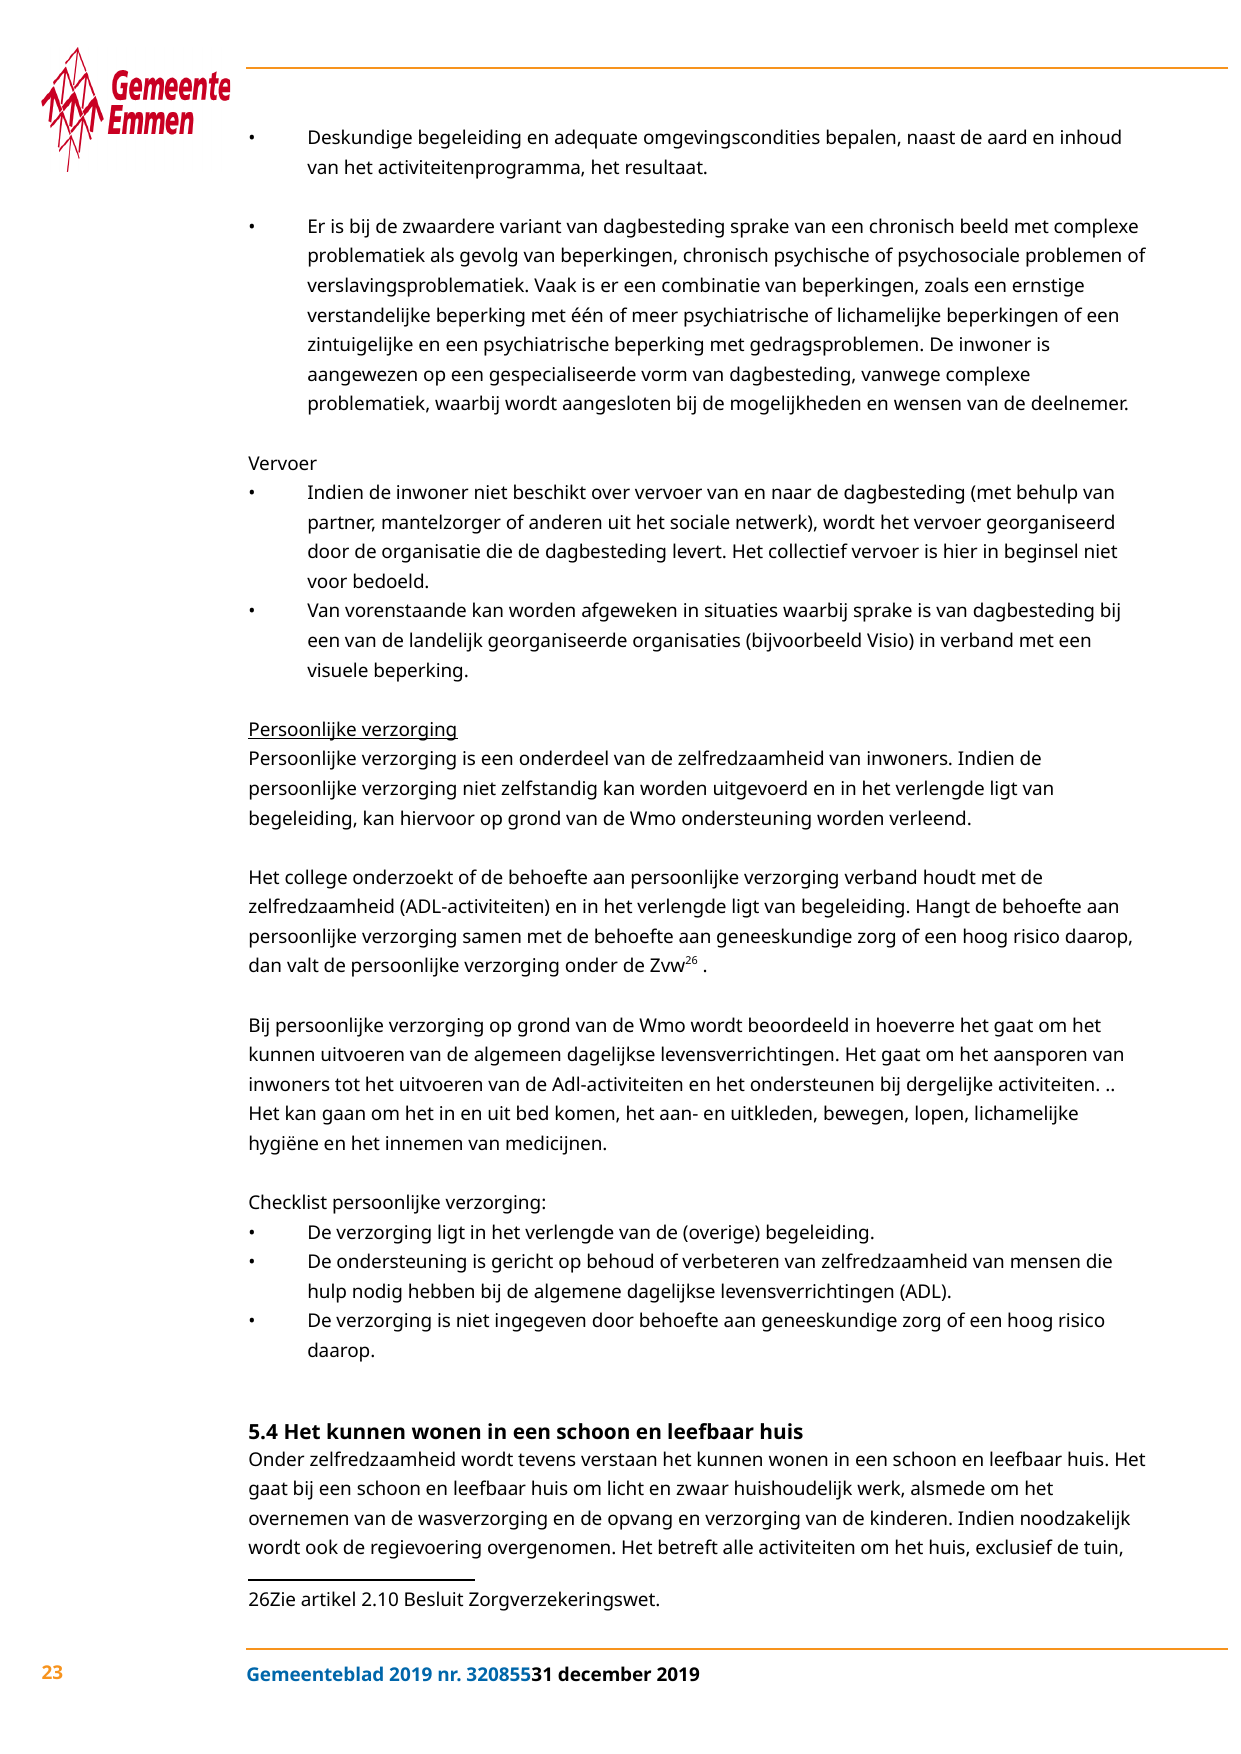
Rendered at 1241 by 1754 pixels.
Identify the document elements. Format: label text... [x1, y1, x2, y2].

list Deskundige begeleiding en adequate omgevingscondities bepalen, naast de aard en inhoud van het activiteitenprogramma, het resultaat. [248, 124, 1152, 180]
list Van vorenstaande kan worden afgeweken in situaties waarbij sprake is van dagbesteding bij een van de landelijk georganiseerde organisaties (bijvoorbeeld Visio) in verband met een visuele beperking. [248, 598, 1152, 683]
picture [41, 47, 231, 172]
text 5.4 Het kunnen wonen in een schoon en leefbaar huis [248, 1417, 1152, 1446]
text Het college onderzoekt of de behoefte aan persoonlijke verzorging verband houdt met de zelfredzaamheid (ADL-activiteiten) en in het verlengde ligt van begeleiding. Hangt de behoefte aan persoonlijke verzorging samen met de behoefte aan geneeskundige zorg of een hoog risico daarop, dan valt de persoonlijke verzorging onder de Zvw . [248, 864, 1152, 978]
list De verzorging ligt in het verlengde van de (overige) begeleiding. [248, 1219, 1152, 1245]
list De ondersteuning is gericht op behoud of verbeteren van zelfredzaamheid van mensen die hulp nodig hebben bij de algemene dagelijkse levensverrichtingen (ADL). [248, 1248, 1152, 1304]
text Zie artikel 2.10 Besluit Zorgverzekeringswet. [248, 1586, 1152, 1612]
text Checklist persoonlijke verzorging: [248, 1189, 1152, 1215]
text Vervoer [248, 450, 1152, 476]
list Indien de inwoner niet beschikt over vervoer van en naar de dagbesteding (met behulp van partner, mantelzorger of anderen uit het sociale netwerk), wordt het vervoer georganiseerd door de organisatie die de dagbesteding levert. Het collectief vervoer is hier in beginsel niet voor bedoeld. [248, 479, 1152, 594]
text Persoonlijke verzorging [248, 716, 1152, 742]
text Bij persoonlijke verzorging op grond van de Wmo wordt beoordeeld in hoeverre het gaat om het kunnen uitvoeren van de algemeen dagelijkse levensverrichtingen. Het gaat om het aansporen van inwoners tot het uitvoeren van de Adl-activiteiten en het ondersteunen bij dergelijke activiteiten. .. Het kan gaan om het in en uit bed komen, het aan- en uitkleden, bewegen, lopen, lichamelijke hygiëne en het innemen van medicijnen. [248, 1012, 1152, 1156]
text Persoonlijke verzorging is een onderdeel van de zelfredzaamheid van inwoners. Indien de persoonlijke verzorging niet zelfstandig kan worden uitgevoerd en in het verlengde ligt van begeleiding, kan hiervoor op grond van de Wmo ondersteuning worden verleend. [248, 746, 1152, 831]
list De verzorging is niet ingegeven door behoefte aan geneeskundige zorg of een hoog risico daarop. [248, 1308, 1152, 1363]
list Er is bij de zwaardere variant van dagbesteding sprake van een chronisch beeld met complexe problematiek als gevolg van beperkingen, chronisch psychische of psychosociale problemen of verslavingsproblematiek. Vaak is er een combinatie van beperkingen, zoals een ernstige verstandelijke beperking met één of meer psychiatrische of lichamelijke beperkingen of een zintuigelijke en een psychiatrische beperking met gedragsproblemen. De inwoner is aangewezen op een gespecialiseerde vorm van dagbesteding, vanwege complexe problematiek, waarbij wordt aangesloten bij de mogelijkheden en wensen van de deelnemer. [248, 213, 1152, 416]
text Onder zelfredzaamheid wordt tevens verstaan het kunnen wonen in een schoon en leefbaar huis. Het gaat bij een schoon en leefbaar huis om licht en zwaar huishoudelijk werk, alsmede om het overnemen van de wasverzorging en de opvang en verzorging van de kinderen. Indien noodzakelijk wordt ook de regievoering overgenomen. Het betreft alle activiteiten om het huis, exclusief de tuin, [248, 1446, 1152, 1560]
